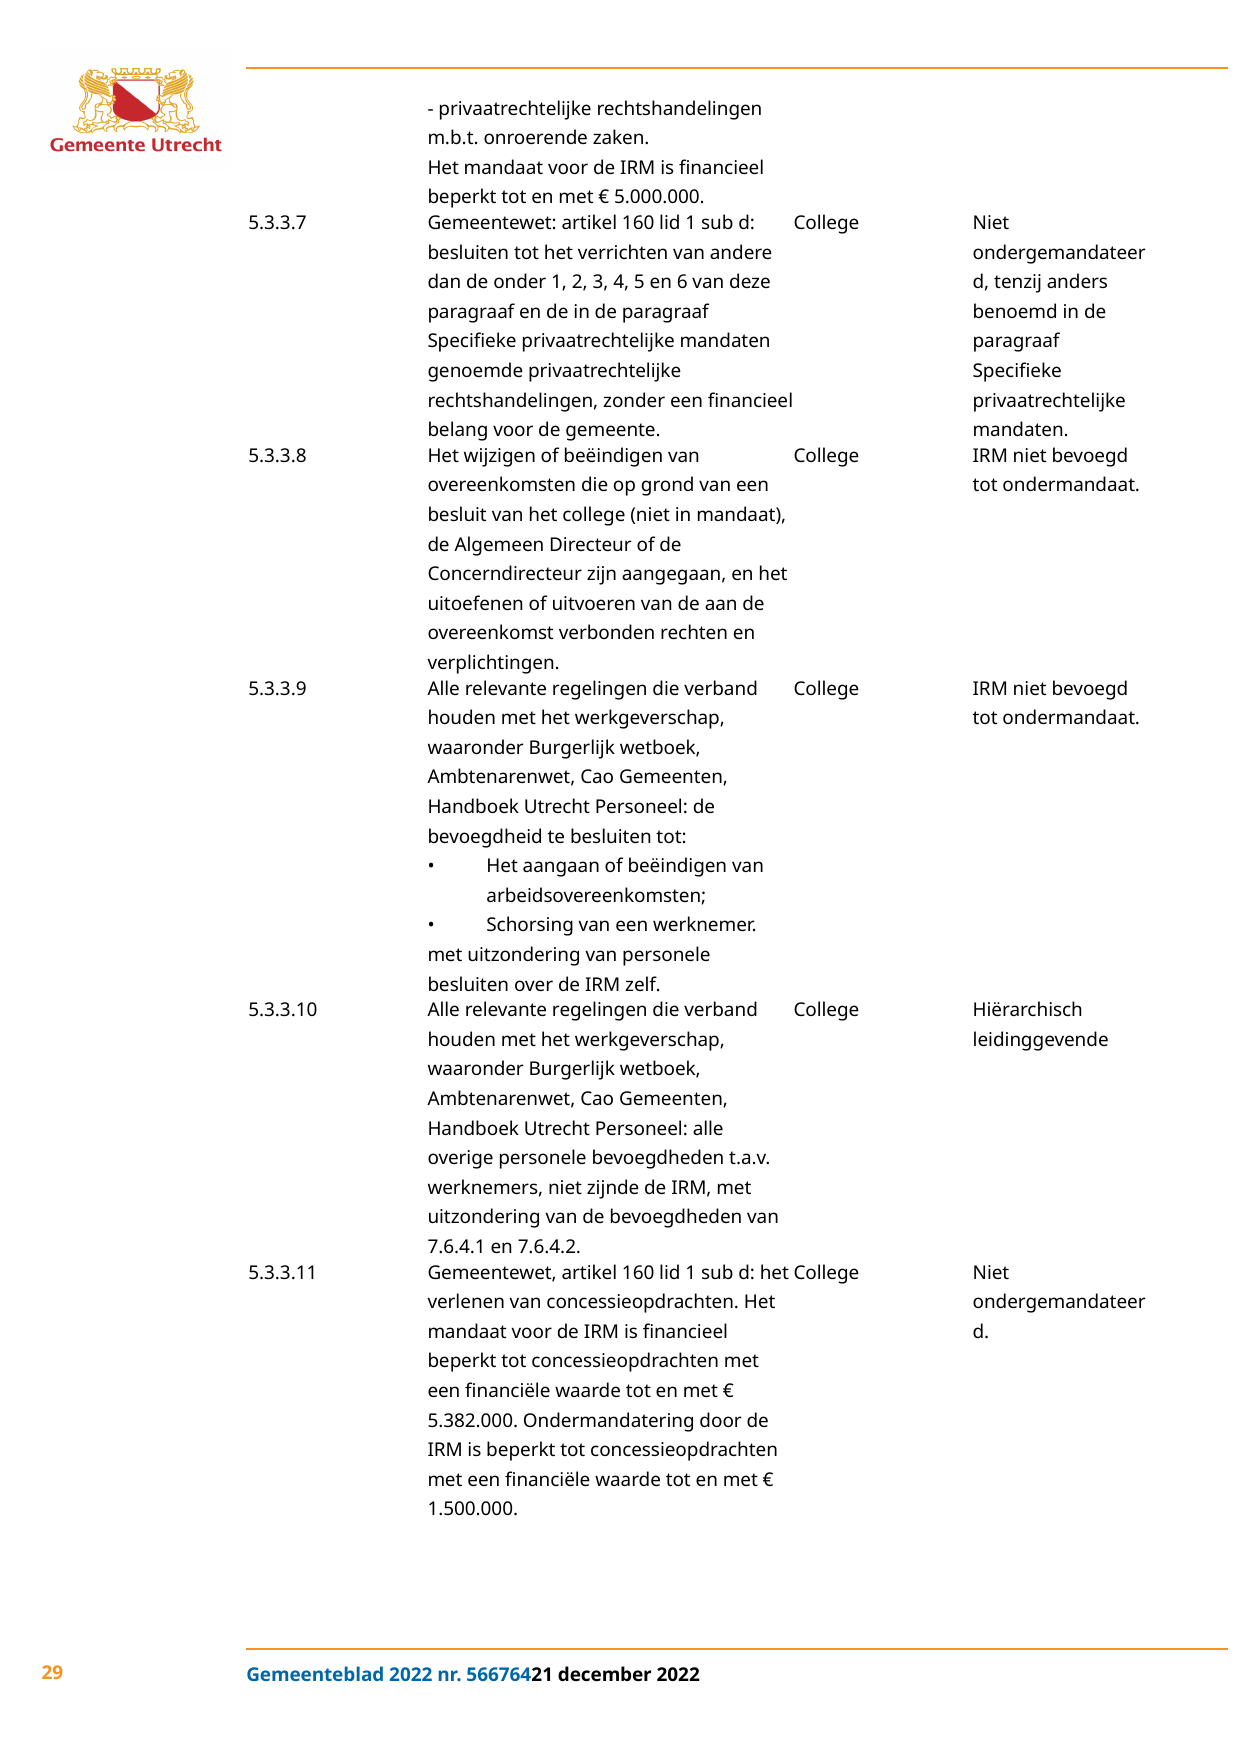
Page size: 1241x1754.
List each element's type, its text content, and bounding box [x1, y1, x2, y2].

table_cell College [793, 675, 972, 996]
table_cell Gemeentewet: artikel 160 lid 1 sub d: besluiten tot het verrichten van andere dan de onder 1, 2, 3, 4, 5 en 6 van deze paragraaf en de in de paragraaf Specifieke privaatrechtelijke mandaten genoemde privaatrechtelijke rechtshandelingen, zonder een financieel belang voor de gemeente. [427, 209, 793, 442]
table_cell Het wijzigen of beëindigen van overeenkomsten die op grond van een besluit van het college (niet in mandaat), de Algemeen Directeur of de Concerndirecteur zijn aangegaan, en het uitoefenen of uitvoeren van de aan de overeenkomst verbonden rechten en verplichtingen. [427, 442, 793, 675]
picture [41, 47, 231, 172]
table_cell [973, 95, 1152, 209]
table_cell Alle relevante regelingen die verband houden met het werkgeverschap, waaronder Burgerlijk wetboek, Ambtenarenwet, Cao Gemeenten, Handboek Utrecht Personeel: alle overige personele bevoegdheden t.a.v. werknemers, niet zijnde de IRM, met uitzondering van de bevoegdheden van 7.6.4.1 en 7.6.4.2. [427, 996, 793, 1259]
table_cell College [793, 1259, 972, 1521]
table_cell 5.3.3.11 [248, 1259, 427, 1521]
table_cell Hiërarchisch leidinggevende [973, 996, 1152, 1259]
table_cell 5.3.3.8 [248, 442, 427, 675]
table_cell Alle relevante regelingen die verband houden met het werkgeverschap, waaronder Burgerlijk wetboek, Ambtenarenwet, Cao Gemeenten, Handboek Utrecht Personeel: de bevoegdheid te besluiten tot: Het aangaan of beëindigen van arbeidsovereenkomsten; Schorsing van een werknemer. met uitzondering van personele besluiten over de IRM zelf. [427, 675, 793, 996]
table_cell College [793, 209, 972, 442]
table_cell [248, 95, 427, 209]
table_cell 5.3.3.9 [248, 675, 427, 996]
table_cell Gemeentewet, artikel 160 lid 1 sub d: het verlenen van concessieopdrachten. Het mandaat voor de IRM is financieel beperkt tot concessieopdrachten met een financiële waarde tot en met € 5.382.000. Ondermandatering door de IRM is beperkt tot concessieopdrachten met een financiële waarde tot en met € 1.500.000. [427, 1259, 793, 1521]
table_cell 5.3.3.7 [248, 209, 427, 442]
table_cell 5.3.3.10 [248, 996, 427, 1259]
table_cell - privaatrechtelijke rechtshandelingen m.b.t. onroerende zaken. Het mandaat voor de IRM is financieel beperkt tot en met € 5.000.000. [427, 95, 793, 209]
table_cell [793, 95, 972, 209]
table_cell Niet ondergemandateerd. [973, 1259, 1152, 1521]
table_cell IRM niet bevoegd tot ondermandaat. [973, 675, 1152, 996]
table_cell College [793, 442, 972, 675]
table_cell Niet ondergemandateerd, tenzij anders benoemd in de paragraaf Specifieke privaatrechtelijke mandaten. [973, 209, 1152, 442]
table_cell IRM niet bevoegd tot ondermandaat. [973, 442, 1152, 675]
table_cell College [793, 996, 972, 1259]
